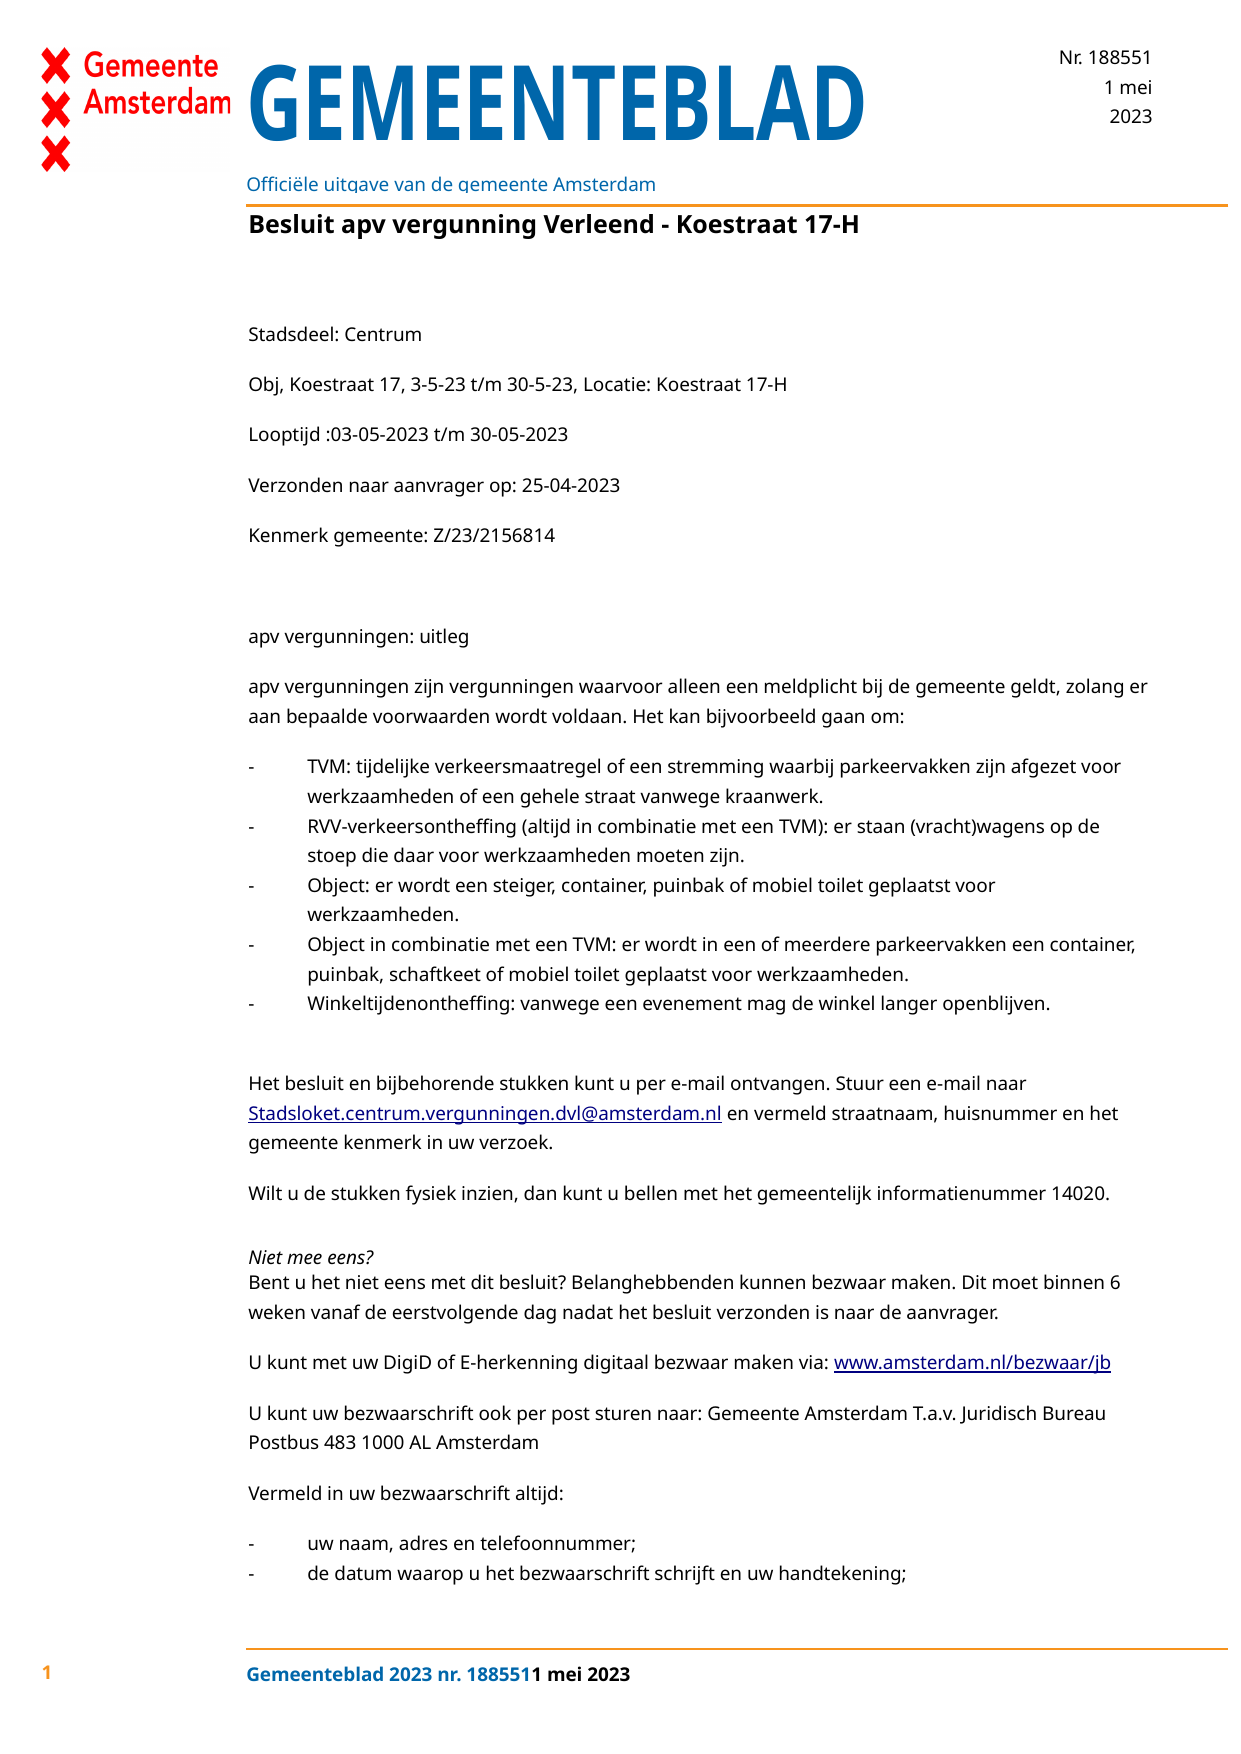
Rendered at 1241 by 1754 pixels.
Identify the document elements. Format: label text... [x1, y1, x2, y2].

list RVV-verkeersontheffing (altijd in combinatie met een TVM): er staan (vracht)wagens op de stoep die daar voor werkzaamheden moeten zijn. [248, 813, 1152, 868]
text Bent u het niet eens met dit besluit? Belanghebbenden kunnen bezwaar maken. Dit moet binnen 6 weken vanaf de eerstvolgende dag nadat het besluit verzonden is naar de aanvrager. [248, 1269, 1152, 1325]
text Obj, Koestraat 17, 3-5-23 t/m 30-5-23, Locatie: Koestraat 17-H [248, 371, 1152, 397]
list Object in combinatie met een TVM: er wordt in een of meerdere parkeervakken een container, puinbak, schaftkeet of mobiel toilet geplaatst voor werkzaamheden. [248, 931, 1152, 986]
text Het besluit en bijbehorende stukken kunt u per e-mail ontvangen. Stuur een e-mail naar Stadsloket.centrum.vergunningen.dvl@amsterdam.nl en vermeld straatnaam, huisnummer en het gemeente kenmerk in uw verzoek. [248, 1070, 1152, 1155]
picture [41, 47, 231, 172]
text Besluit apv vergunning Verleend - Koestraat 17-H [248, 207, 1152, 241]
list Winkeltijdenontheffing: vanwege een evenement mag de winkel langer openblijven. [248, 990, 1152, 1016]
text Vermeld in uw bezwaarschrift altijd: [248, 1480, 1152, 1506]
text Verzonden naar aanvrager op: 25-04-2023 [248, 472, 1152, 498]
list TVM: tijdelijke verkeersmaatregel of een stremming waarbij parkeervakken zijn afgezet voor werkzaamheden of een gehele straat vanwege kraanwerk. [248, 754, 1152, 809]
list Object: er wordt een steiger, container, puinbak of mobiel toilet geplaatst voor werkzaamheden. [248, 872, 1152, 927]
text Niet mee eens? [248, 1244, 1152, 1269]
text apv vergunningen zijn vergunningen waarvoor alleen een meldplicht bij de gemeente geldt, zolang er aan bepaalde voorwaarden wordt voldaan. Het kan bijvoorbeeld gaan om: [248, 674, 1152, 729]
text U kunt uw bezwaarschrift ook per post sturen naar: Gemeente Amsterdam T.a.v. Juridisch Bureau Postbus 483 1000 AL Amsterdam [248, 1400, 1152, 1455]
text U kunt met uw DigiD of E-herkenning digitaal bezwaar maken via: www.amsterdam.nl/bezwaar/jb [248, 1349, 1152, 1375]
text Stadsdeel: Centrum [248, 321, 1152, 346]
text Wilt u de stukken fysiek inzien, dan kunt u bellen met het gemeentelijk informatienummer 14020. [248, 1180, 1152, 1206]
list uw naam, adres en telefoonnummer; [248, 1530, 1152, 1556]
list de datum waarop u het bezwaarschrift schrijft en uw handtekening; [248, 1560, 1152, 1586]
text Looptijd :03-05-2023 t/m 30-05-2023 [248, 422, 1152, 447]
text Kenmerk gemeente: Z/23/2156814 [248, 522, 1152, 548]
text apv vergunningen: uitleg [248, 623, 1152, 649]
